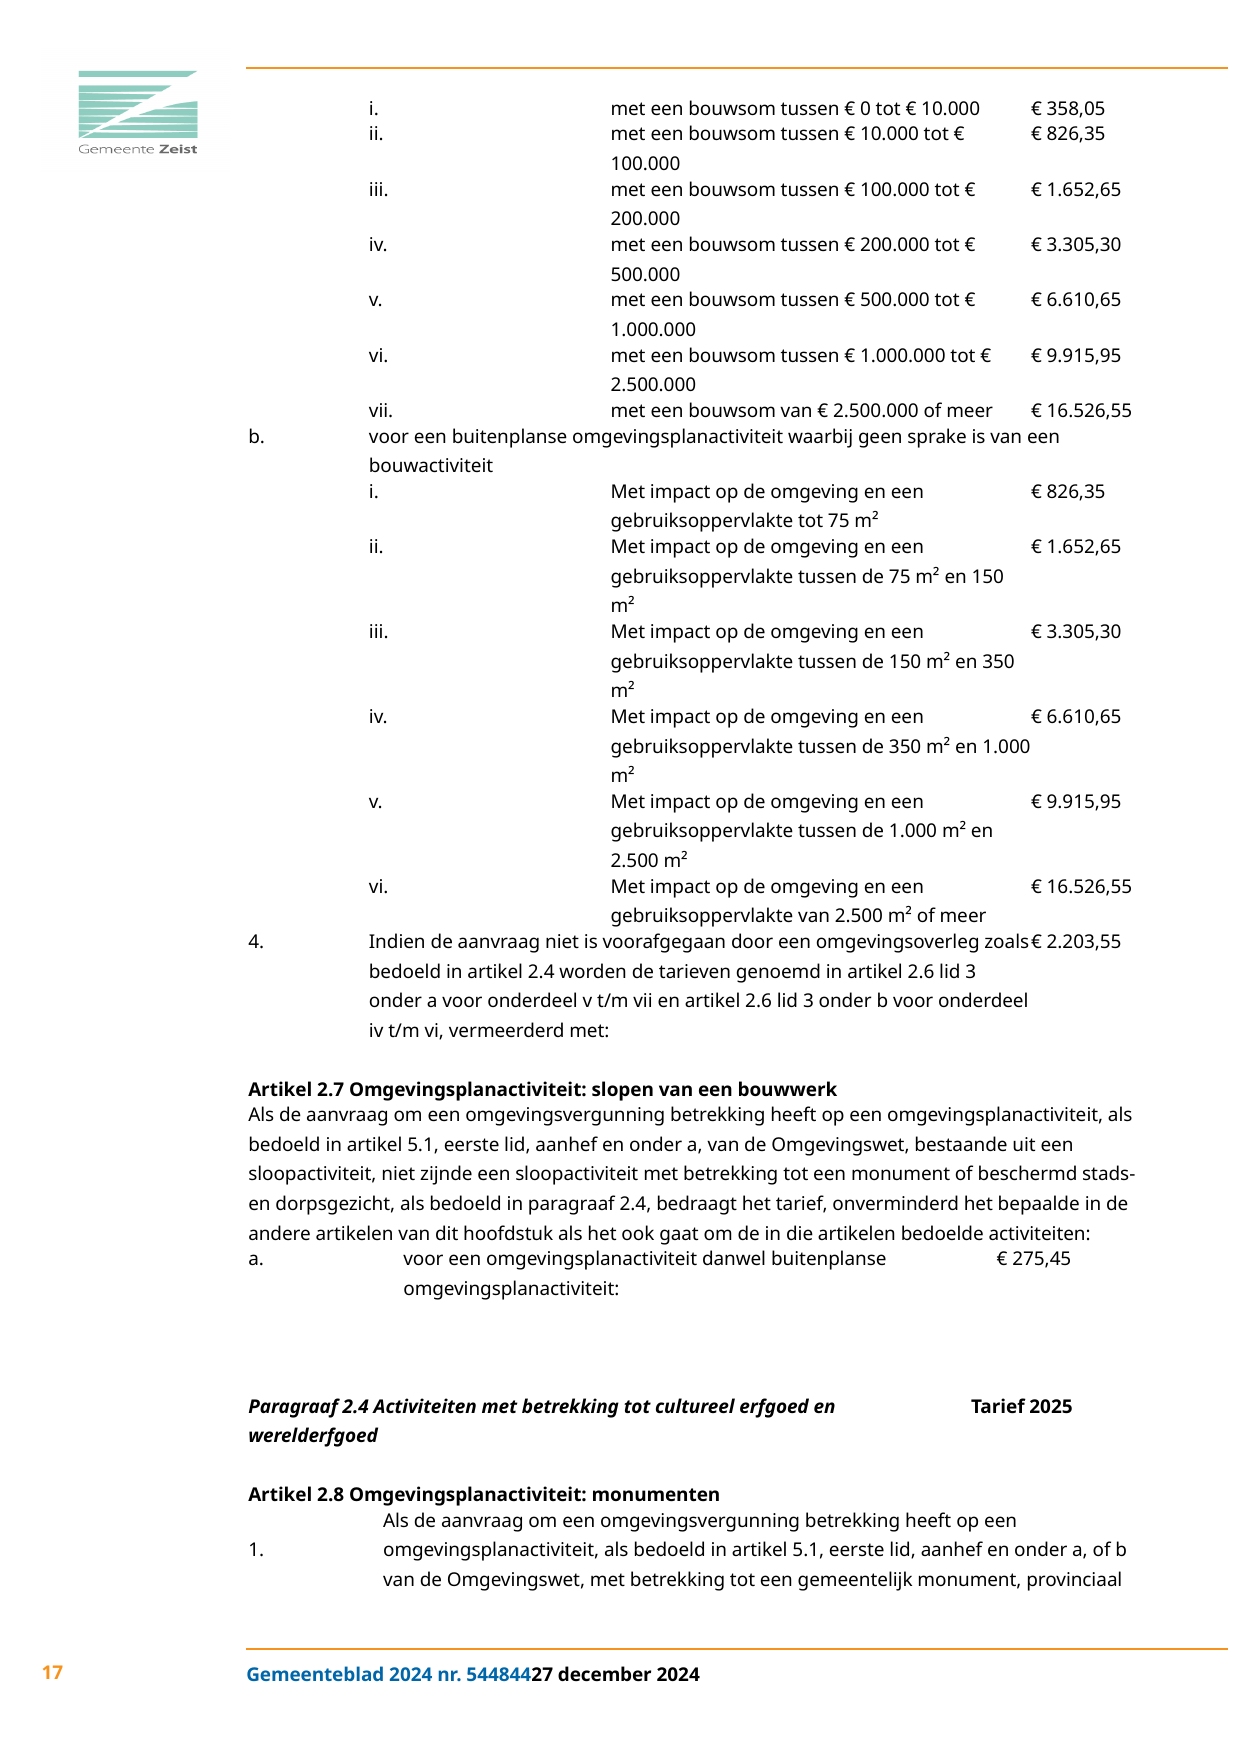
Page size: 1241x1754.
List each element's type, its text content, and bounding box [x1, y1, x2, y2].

table_cell v. [369, 286, 610, 342]
table_cell € 2.203,55 [1031, 928, 1152, 1043]
table_header Artikel 2.8 Omgevingsplanactiviteit: monumenten [248, 1481, 1152, 1507]
table_cell € 9.915,95 [1031, 342, 1152, 397]
table_cell [248, 873, 369, 928]
table_cell i. [369, 95, 610, 121]
picture [41, 47, 231, 172]
table_cell met een bouwsom tussen € 0 tot € 10.000 [610, 95, 1031, 121]
table_cell € 826,35 [1031, 121, 1152, 176]
table_cell Met impact op de omgeving en een gebruiksoppervlakte tussen de 75 m² en 150 m² [610, 534, 1031, 618]
table_cell Met impact op de omgeving en een gebruiksoppervlakte tussen de 150 m² en 350 m² [610, 618, 1031, 703]
table_cell [248, 95, 369, 121]
table_cell € 3.305,30 [1031, 618, 1152, 703]
table_cell 4. [248, 928, 369, 1043]
table_cell [248, 342, 369, 397]
table_cell € 6.610,65 [1031, 703, 1152, 788]
table_cell [248, 703, 369, 788]
table_header Artikel 2.7 Omgevingsplanactiviteit: slopen van een bouwwerk [248, 1076, 1152, 1101]
table_cell voor een omgevingsplanactiviteit danwel buitenplanse omgevingsplanactiviteit: [403, 1246, 996, 1301]
table_cell € 16.526,55 [1031, 873, 1152, 928]
table_cell [248, 286, 369, 342]
table_cell a. [248, 1246, 403, 1301]
table_cell € 826,35 [1031, 478, 1152, 533]
table_cell met een bouwsom tussen € 100.000 tot € 200.000 [610, 176, 1031, 231]
table_cell met een bouwsom van € 2.500.000 of meer [610, 397, 1031, 423]
table_cell [248, 788, 369, 873]
table_cell vi. [369, 873, 610, 928]
table_cell iv. [369, 231, 610, 286]
table_cell Indien de aanvraag niet is voorafgegaan door een omgevingsoverleg zoals bedoeld in artikel 2.4 worden de tarieven genoemd in artikel 2.6 lid 3 onder a voor onderdeel v t/m vii en artikel 2.6 lid 3 onder b voor onderdeel iv t/m vi, vermeerderd met: [369, 928, 1031, 1043]
table_cell [248, 176, 369, 231]
table_cell [248, 534, 369, 618]
table_cell iii. [369, 618, 610, 703]
table_header Tarief 2025 [971, 1393, 1152, 1448]
table_cell € 6.610,65 [1031, 286, 1152, 342]
table_cell € 358,05 [1031, 95, 1152, 121]
table_cell met een bouwsom tussen € 500.000 tot € 1.000.000 [610, 286, 1031, 342]
table_cell [248, 618, 369, 703]
table_cell [248, 478, 369, 533]
table_cell met een bouwsom tussen € 10.000 tot € 100.000 [610, 121, 1031, 176]
table_cell iii. [369, 176, 610, 231]
table_cell b. [248, 423, 369, 478]
table_cell i. [369, 478, 610, 533]
table_cell € 275,45 [996, 1246, 1152, 1301]
table_cell ii. [369, 121, 610, 176]
table_cell Met impact op de omgeving en een gebruiksoppervlakte tussen de 1.000 m² en 2.500 m² [610, 788, 1031, 873]
table_cell met een bouwsom tussen € 200.000 tot € 500.000 [610, 231, 1031, 286]
table_cell ii. [369, 534, 610, 618]
table_cell Met impact op de omgeving en een gebruiksoppervlakte tot 75 m² [610, 478, 1031, 533]
table_cell [248, 231, 369, 286]
table_cell met een bouwsom tussen € 1.000.000 tot € 2.500.000 [610, 342, 1031, 397]
table_cell v. [369, 788, 610, 873]
table_cell Met impact op de omgeving en een gebruiksoppervlakte van 2.500 m² of meer [610, 873, 1031, 928]
table_cell Als de aanvraag om een omgevingsvergunning betrekking heeft op een omgevingsplanactiviteit, als bedoeld in artikel 5.1, eerste lid, aanhef en onder a, van de Omgevingswet, bestaande uit een sloopactiviteit, niet zijnde een sloopactiviteit met betrekking tot een monument of beschermd stads- en dorpsgezicht, als bedoeld in paragraaf 2.4, bedraagt het tarief, onverminderd het bepaalde in de andere artikelen van dit hoofdstuk als het ook gaat om de in die artikelen bedoelde activiteiten: [248, 1101, 1152, 1246]
table_cell € 3.305,30 [1031, 231, 1152, 286]
table_cell € 9.915,95 [1031, 788, 1152, 873]
table_cell iv. [369, 703, 610, 788]
table_cell Als de aanvraag om een omgevingsvergunning betrekking heeft op een omgevingsplanactiviteit, als bedoeld in artikel 5.1, eerste lid, aanhef en onder a, of b van de Omgevingswet, met betrekking tot een gemeentelijk monument, provinciaal [383, 1507, 1152, 1592]
table_cell vii. [369, 397, 610, 423]
table_cell 1. [248, 1507, 383, 1592]
table_cell [248, 121, 369, 176]
table_cell € 1.652,65 [1031, 534, 1152, 618]
table_cell Met impact op de omgeving en een gebruiksoppervlakte tussen de 350 m² en 1.000 m² [610, 703, 1031, 788]
table_cell [248, 397, 369, 423]
table_cell voor een buitenplanse omgevingsplanactiviteit waarbij geen sprake is van een bouwactiviteit [369, 423, 1152, 478]
table_header Paragraaf 2.4 Activiteiten met betrekking tot cultureel erfgoed en werelderfgoed [248, 1393, 971, 1448]
table_cell vi. [369, 342, 610, 397]
table_cell € 16.526,55 [1031, 397, 1152, 423]
table_cell € 1.652,65 [1031, 176, 1152, 231]
